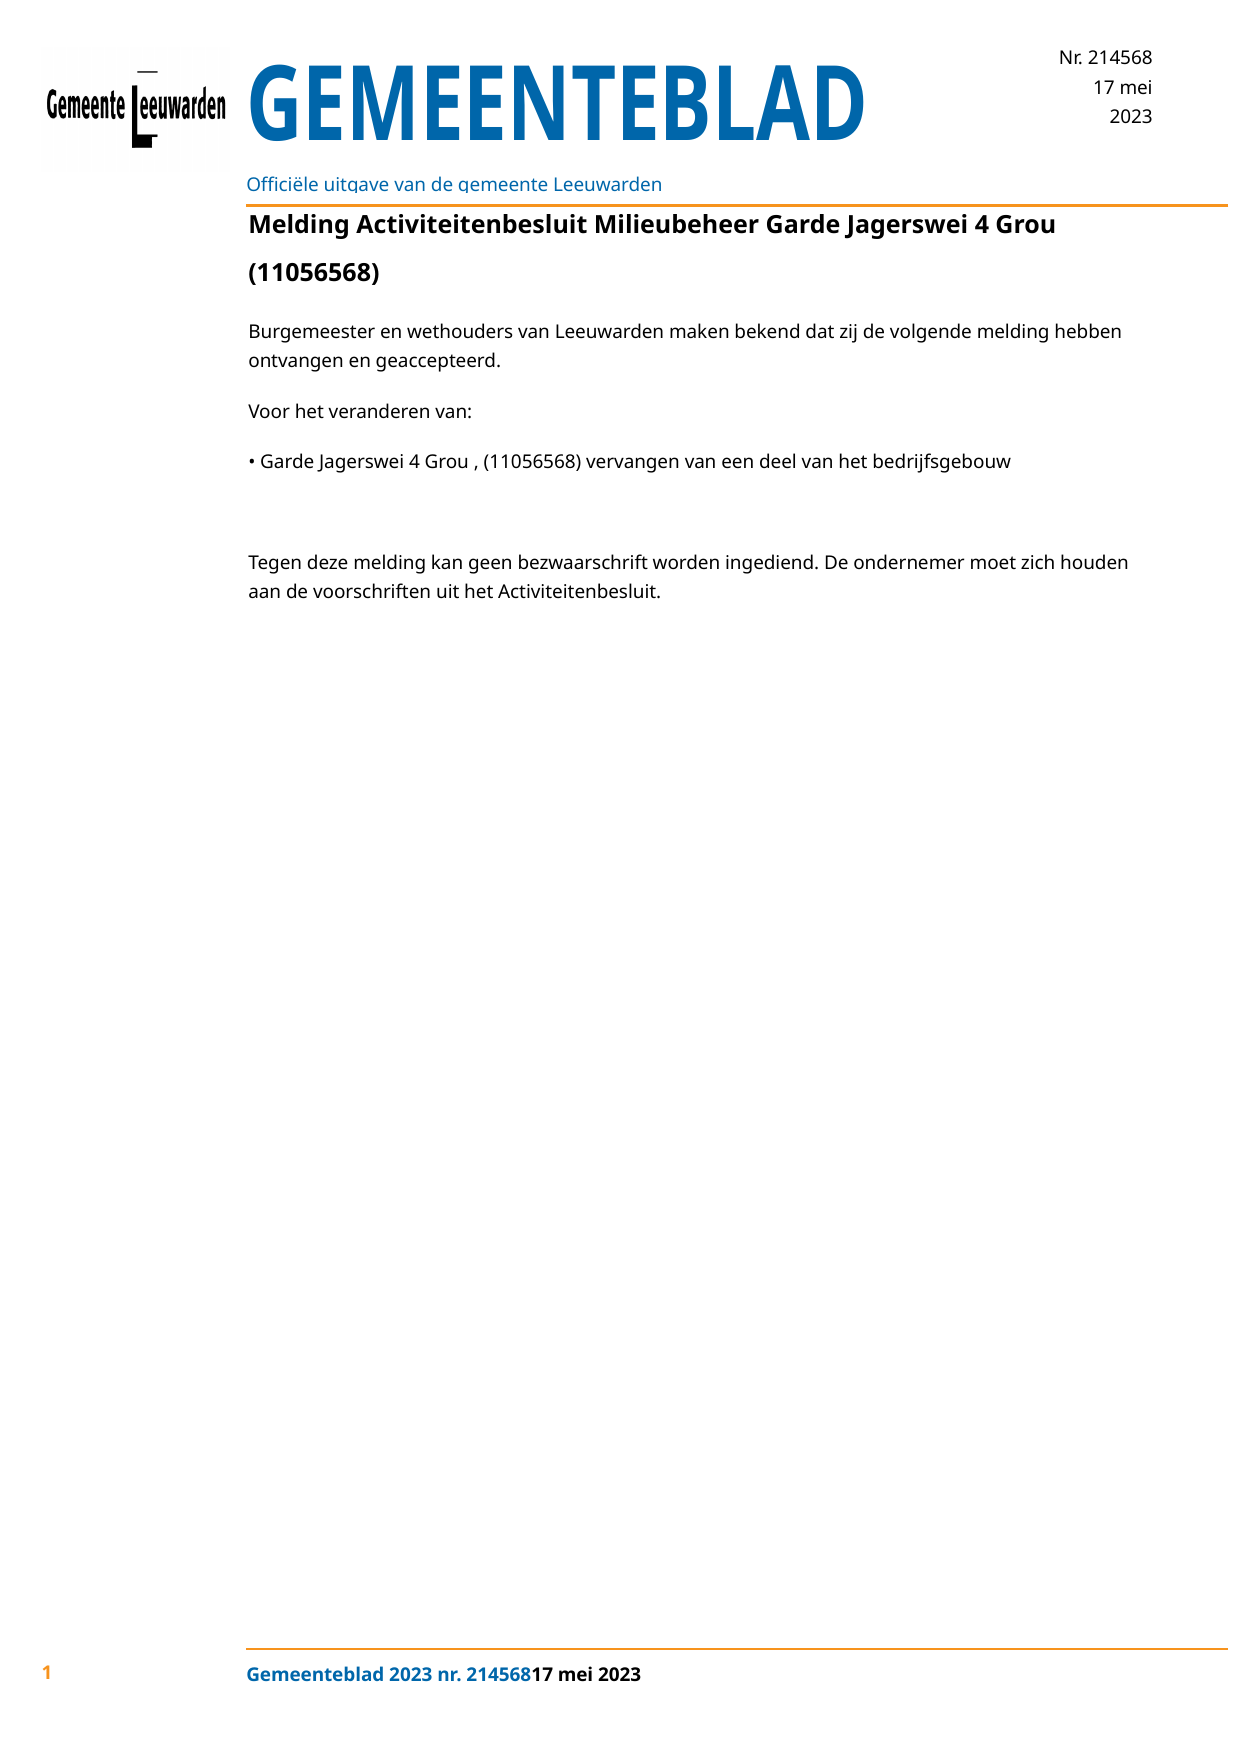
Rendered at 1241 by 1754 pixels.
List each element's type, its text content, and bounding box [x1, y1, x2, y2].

text Burgemeester en wethouders van Leeuwarden maken bekend dat zij de volgende melding hebben ontvangen en geaccepteerd. [248, 318, 1152, 373]
text Tegen deze melding kan geen bezwaarschrift worden ingediend. De ondernemer moet zich houden aan de voorschriften uit het Activiteitenbesluit. [248, 549, 1152, 604]
text Voor het veranderen van: [248, 398, 1152, 424]
text Melding Activiteitenbesluit Milieubeheer Garde Jagerswei 4 Grou (11056568) [248, 207, 1152, 288]
picture [41, 47, 231, 172]
text • Garde Jagerswei 4 Grou , (11056568) vervangen van een deel van het bedrijfsgebouw [248, 448, 1152, 474]
